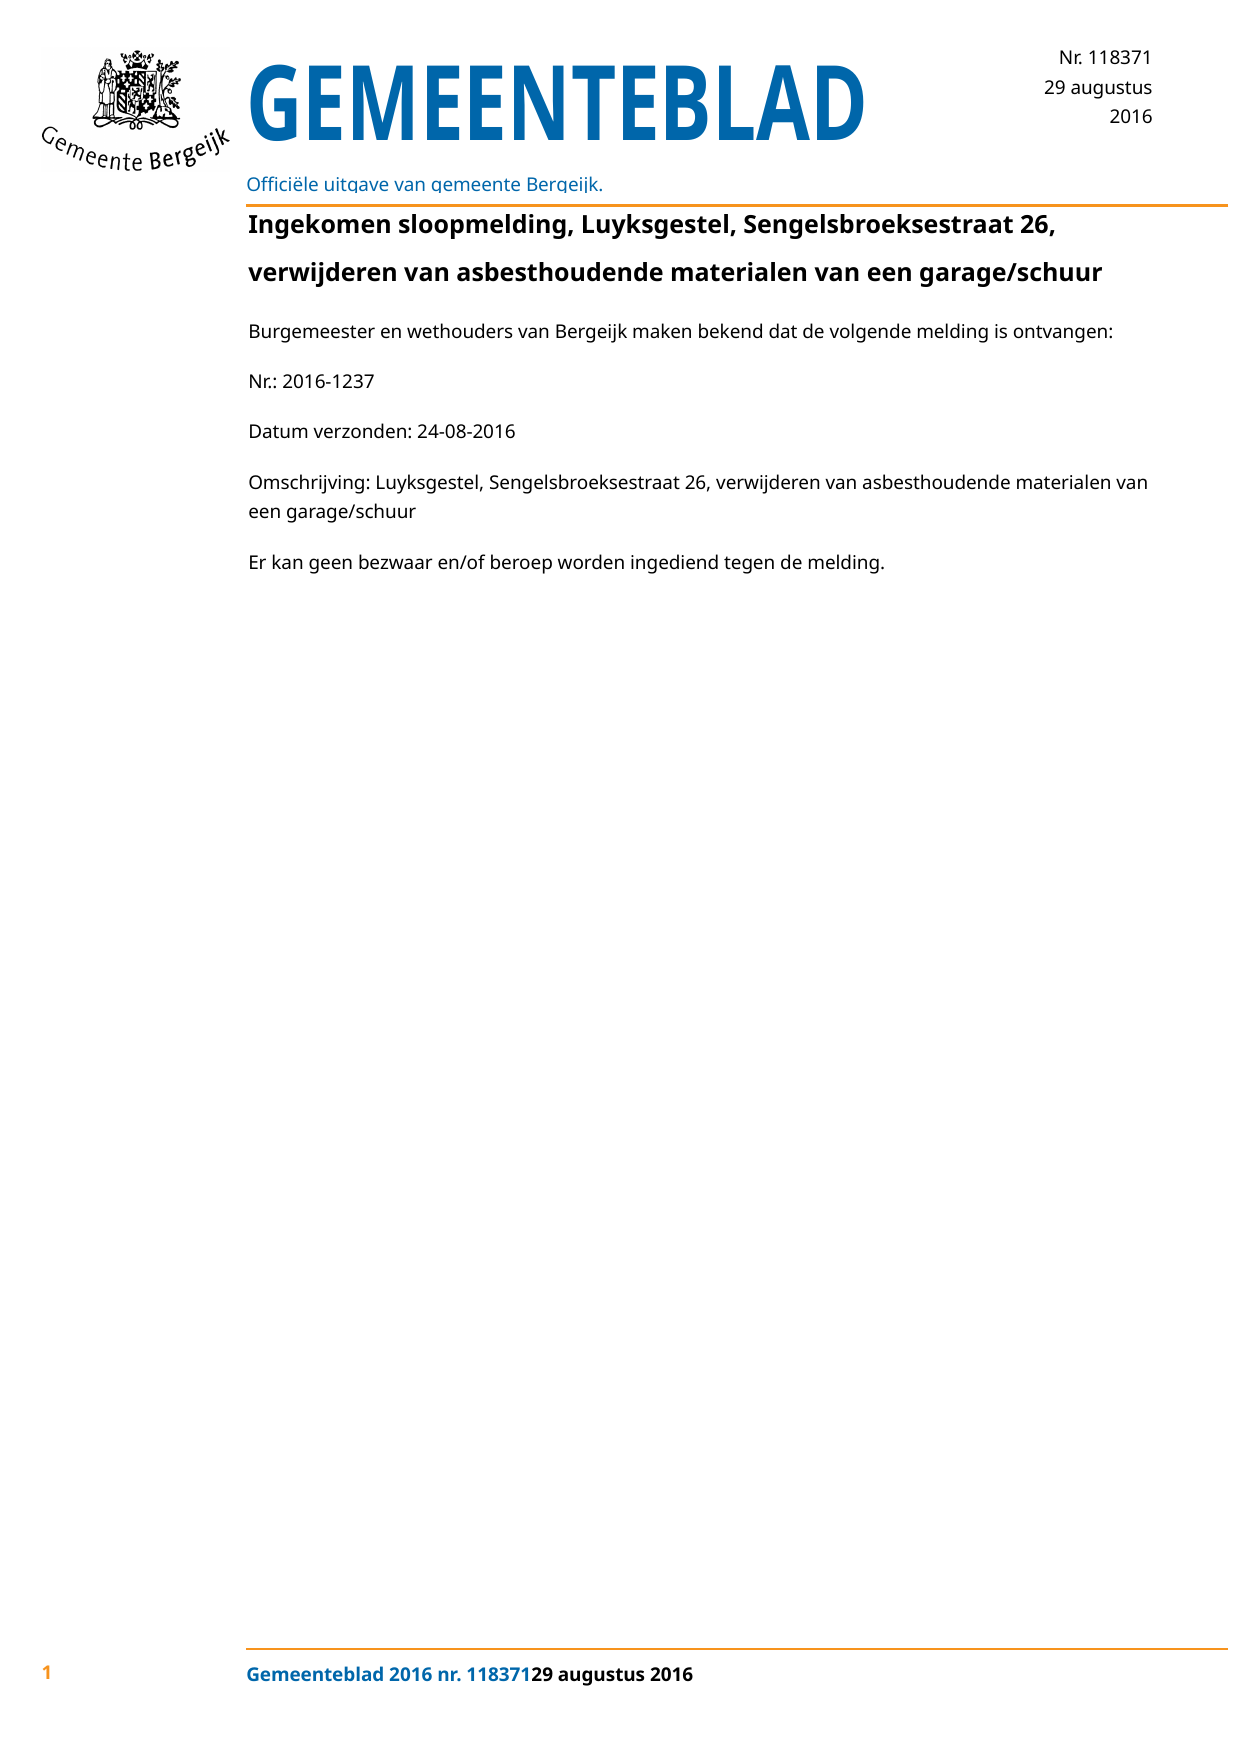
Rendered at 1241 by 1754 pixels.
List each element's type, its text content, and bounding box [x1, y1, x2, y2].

text Nr.: 2016-1237 [248, 368, 1152, 394]
text Omschrijving: Luyksgestel, Sengelsbroeksestraat 26, verwijderen van asbesthoudende materialen van een garage/schuur [248, 469, 1152, 524]
text Burgemeester en wethouders van Bergeijk maken bekend dat de volgende melding is ontvangen: [248, 318, 1152, 344]
text Datum verzonden: 24-08-2016 [248, 419, 1152, 444]
text Ingekomen sloopmelding, Luyksgestel, Sengelsbroeksestraat 26, verwijderen van asbesthoudende materialen van een garage/schuur [248, 207, 1152, 288]
text Er kan geen bezwaar en/of beroep worden ingediend tegen de melding. [248, 549, 1152, 575]
picture [41, 47, 231, 172]
